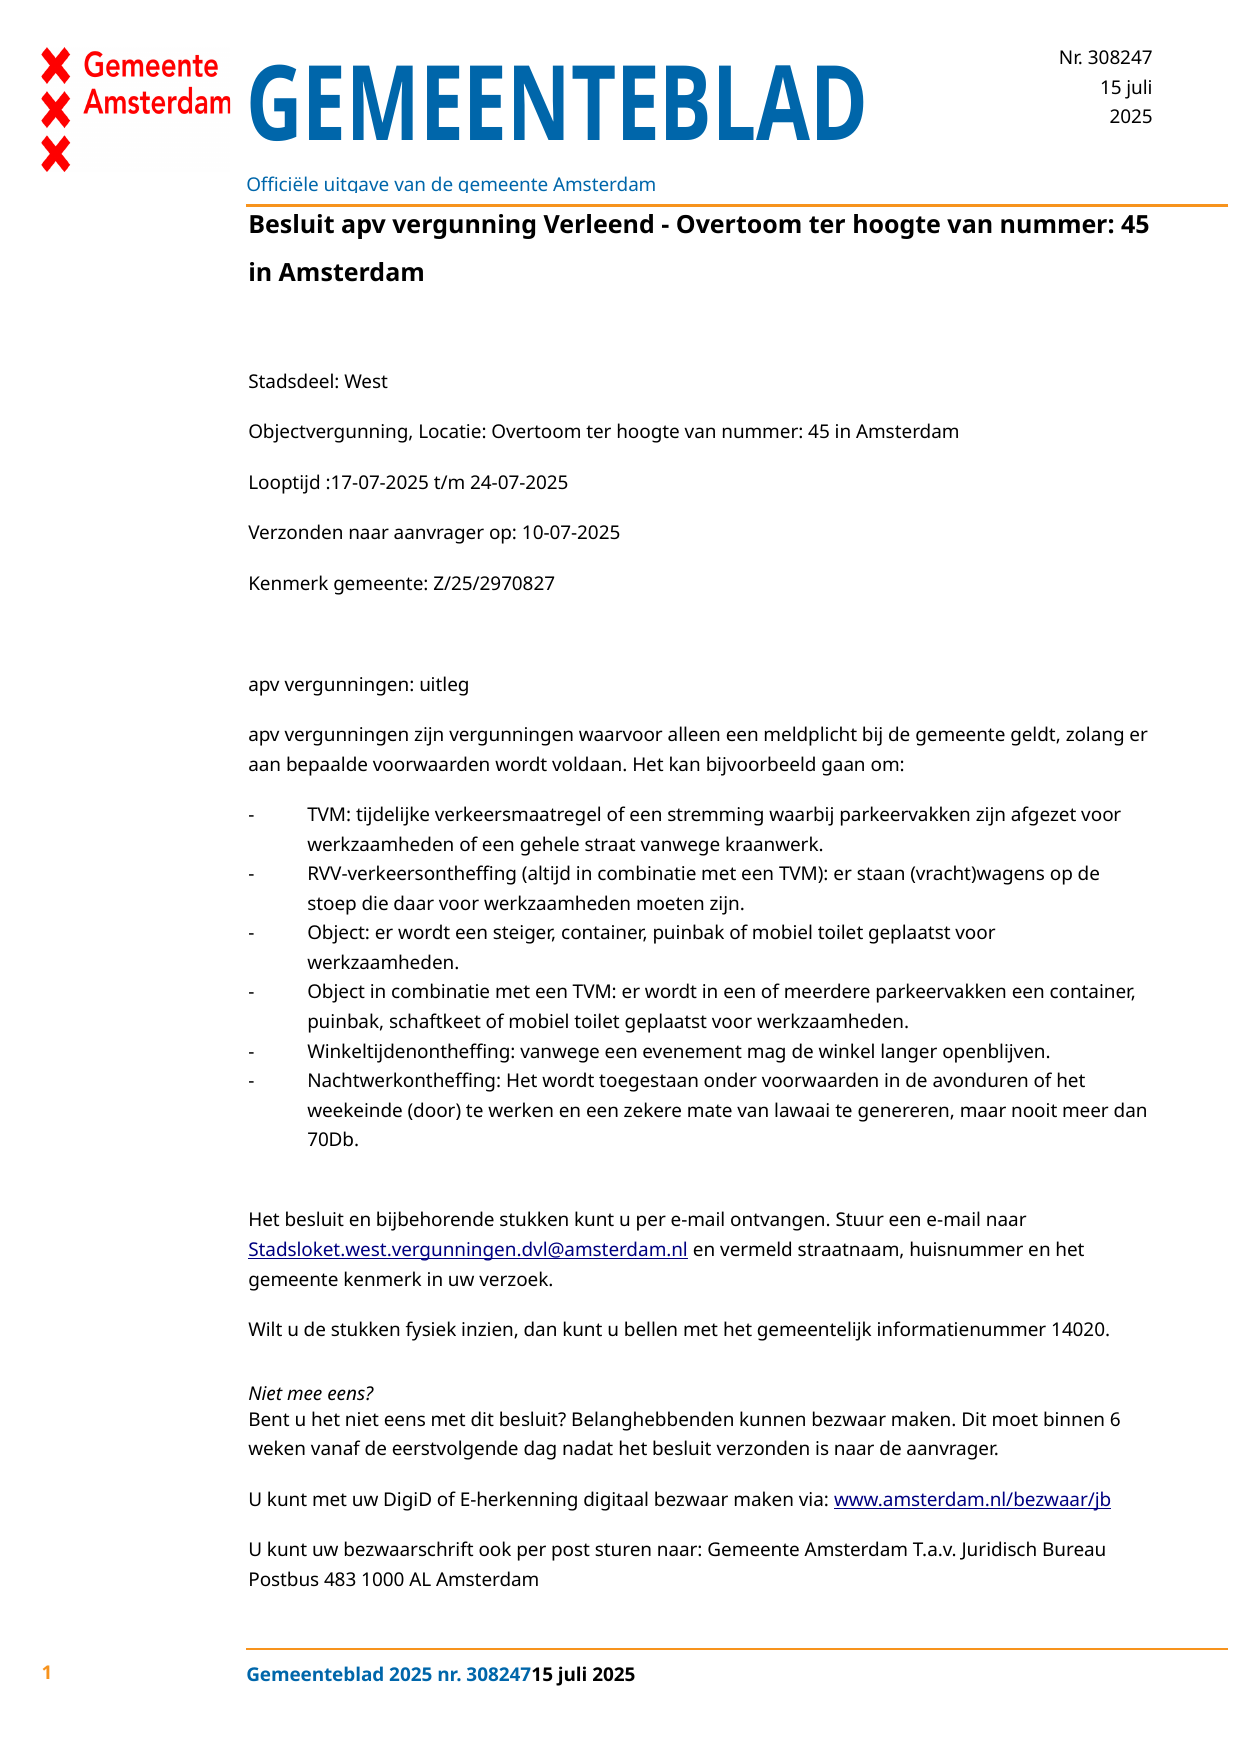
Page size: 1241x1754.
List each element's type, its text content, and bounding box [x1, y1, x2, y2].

list RVV-verkeersontheffing (altijd in combinatie met een TVM): er staan (vracht)wagens op de stoep die daar voor werkzaamheden moeten zijn. [248, 860, 1152, 916]
list Winkeltijdenontheffing: vanwege een evenement mag de winkel langer openblijven. [248, 1038, 1152, 1064]
list Nachtwerkontheffing: Het wordt toegestaan onder voorwaarden in de avonduren of het weekeinde (door) te werken en een zekere mate van lawaai te genereren, maar nooit meer dan 70Db. [248, 1067, 1152, 1152]
text U kunt met uw DigiD of E-herkenning digitaal bezwaar maken via: www.amsterdam.nl/bezwaar/jb [248, 1486, 1152, 1512]
text Niet mee eens? [248, 1380, 1152, 1406]
text Wilt u de stukken fysiek inzien, dan kunt u bellen met het gemeentelijk informatienummer 14020. [248, 1316, 1152, 1342]
text Bent u het niet eens met dit besluit? Belanghebbenden kunnen bezwaar maken. Dit moet binnen 6 weken vanaf de eerstvolgende dag nadat het besluit verzonden is naar de aanvrager. [248, 1406, 1152, 1461]
text U kunt uw bezwaarschrift ook per post sturen naar: Gemeente Amsterdam T.a.v. Juridisch Bureau Postbus 483 1000 AL Amsterdam [248, 1536, 1152, 1592]
picture [41, 47, 231, 172]
text Looptijd :17-07-2025 t/m 24-07-2025 [248, 469, 1152, 495]
text Verzonden naar aanvrager op: 10-07-2025 [248, 519, 1152, 545]
text Kenmerk gemeente: Z/25/2970827 [248, 570, 1152, 596]
text Objectvergunning, Locatie: Overtoom ter hoogte van nummer: 45 in Amsterdam [248, 419, 1152, 444]
list Object in combinatie met een TVM: er wordt in een of meerdere parkeervakken een container, puinbak, schaftkeet of mobiel toilet geplaatst voor werkzaamheden. [248, 979, 1152, 1034]
text Het besluit en bijbehorende stukken kunt u per e-mail ontvangen. Stuur een e-mail naar Stadsloket.west.vergunningen.dvl@amsterdam.nl en vermeld straatnaam, huisnummer en het gemeente kenmerk in uw verzoek. [248, 1207, 1152, 1292]
list TVM: tijdelijke verkeersmaatregel of een stremming waarbij parkeervakken zijn afgezet voor werkzaamheden of een gehele straat vanwege kraanwerk. [248, 801, 1152, 857]
text apv vergunningen: uitleg [248, 671, 1152, 697]
text apv vergunningen zijn vergunningen waarvoor alleen een meldplicht bij de gemeente geldt, zolang er aan bepaalde voorwaarden wordt voldaan. Het kan bijvoorbeeld gaan om: [248, 721, 1152, 777]
list Object: er wordt een steiger, container, puinbak of mobiel toilet geplaatst voor werkzaamheden. [248, 919, 1152, 975]
text Stadsdeel: West [248, 368, 1152, 394]
text Besluit apv vergunning Verleend - Overtoom ter hoogte van nummer: 45 in Amsterdam [248, 207, 1152, 288]
